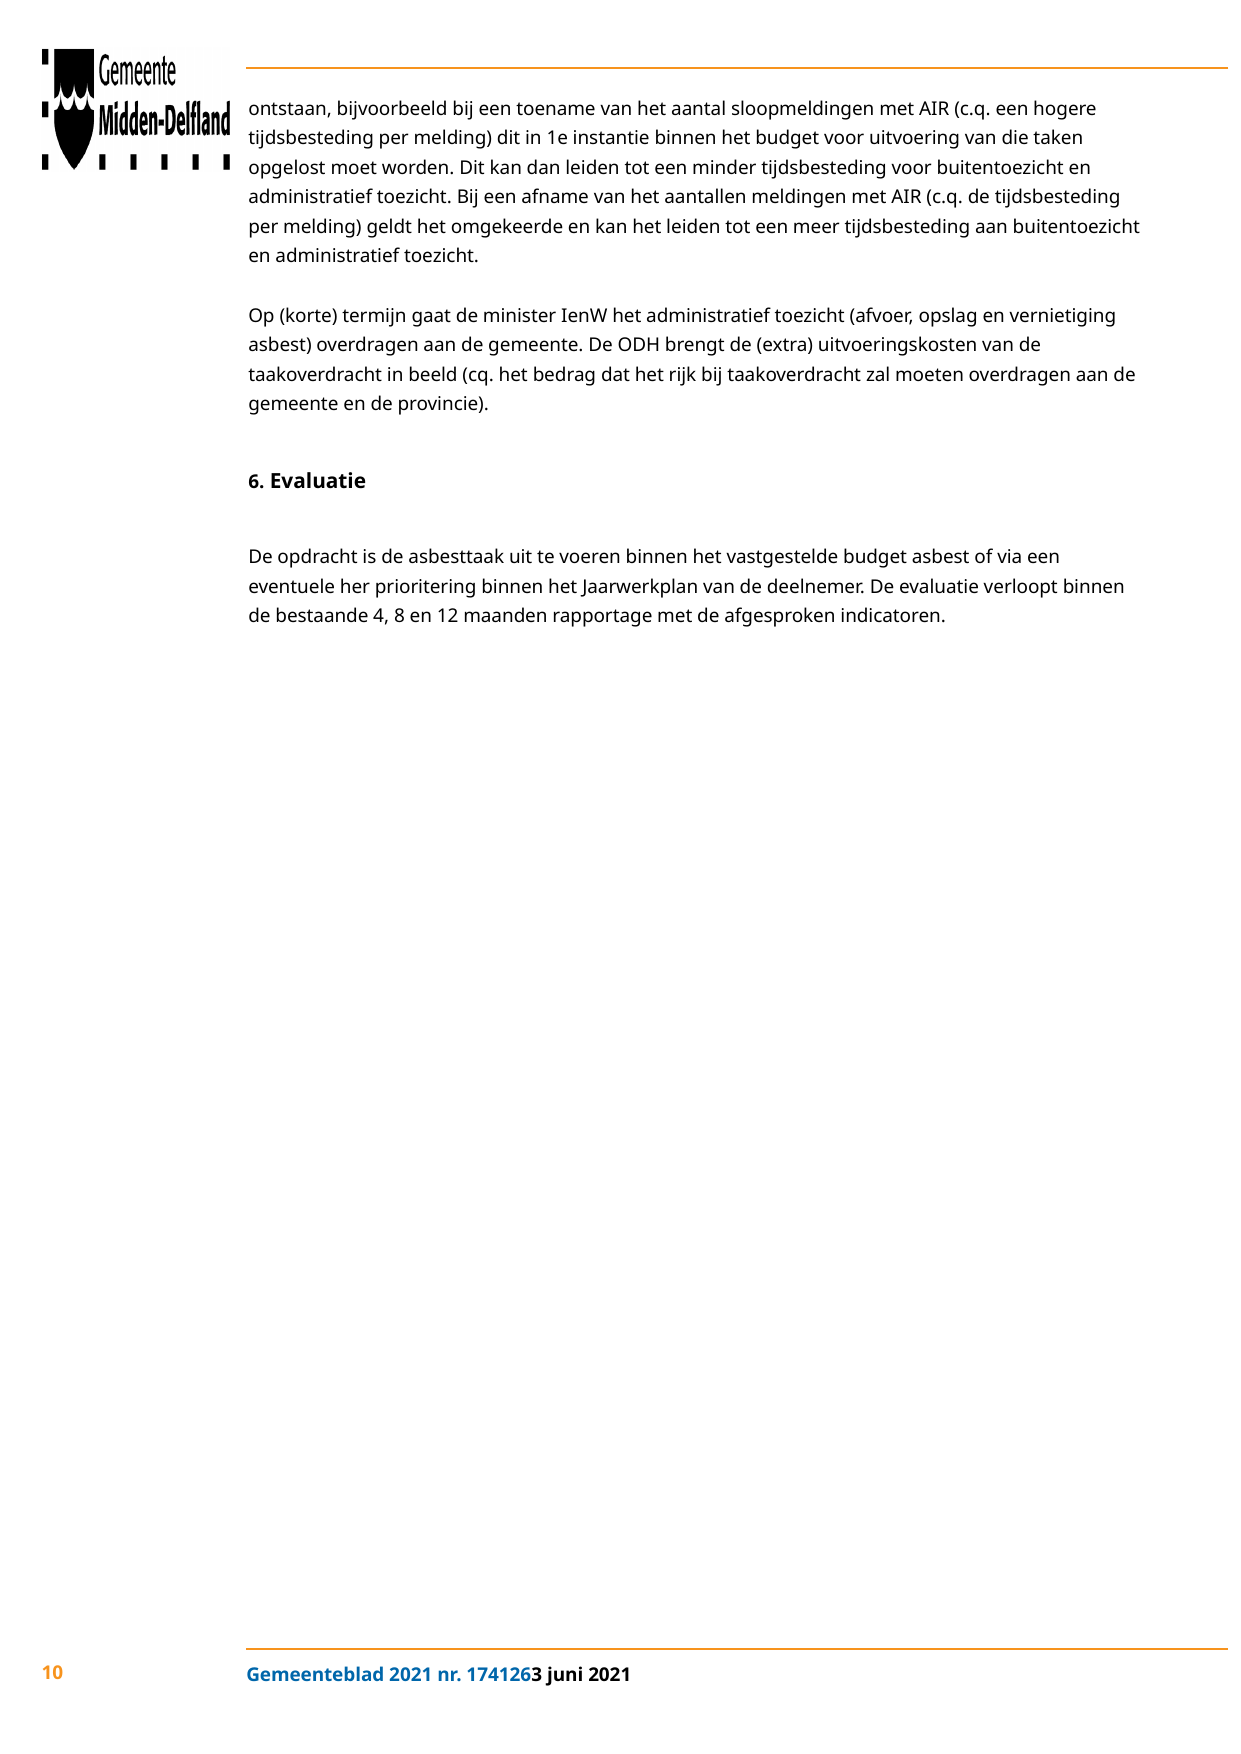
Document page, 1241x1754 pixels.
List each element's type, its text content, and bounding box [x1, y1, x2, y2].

text De opdracht is de asbesttaak uit te voeren binnen het vastgestelde budget asbest of via een eventuele her prioritering binnen het Jaarwerkplan van de deelnemer. De evaluatie verloopt binnen de bestaande 4, 8 en 12 maanden rapportage met de afgesproken indicatoren. [248, 543, 1152, 628]
picture [41, 47, 231, 172]
text ontstaan, bijvoorbeeld bij een toename van het aantal sloopmeldingen met AIR (c.q. een hogere tijdsbesteding per melding) dit in 1e instantie binnen het budget voor uitvoering van die taken opgelost moet worden. Dit kan dan leiden tot een minder tijdsbesteding voor buitentoezicht en administratief toezicht. Bij een afname van het aantallen meldingen met AIR (c.q. de tijdsbesteding per melding) geldt het omgekeerde en kan het leiden tot een meer tijdsbesteding aan buitentoezicht en administratief toezicht. [248, 95, 1152, 268]
text Op (korte) termijn gaat de minister IenW het administratief toezicht (afvoer, opslag en vernietiging asbest) overdragen aan de gemeente. De ODH brengt de (extra) uitvoeringskosten van de taakoverdracht in beeld (cq. het bedrag dat het rijk bij taakoverdracht zal moeten overdragen aan de gemeente en de provincie). [248, 302, 1152, 416]
text 6. Evaluatie [248, 466, 1152, 494]
